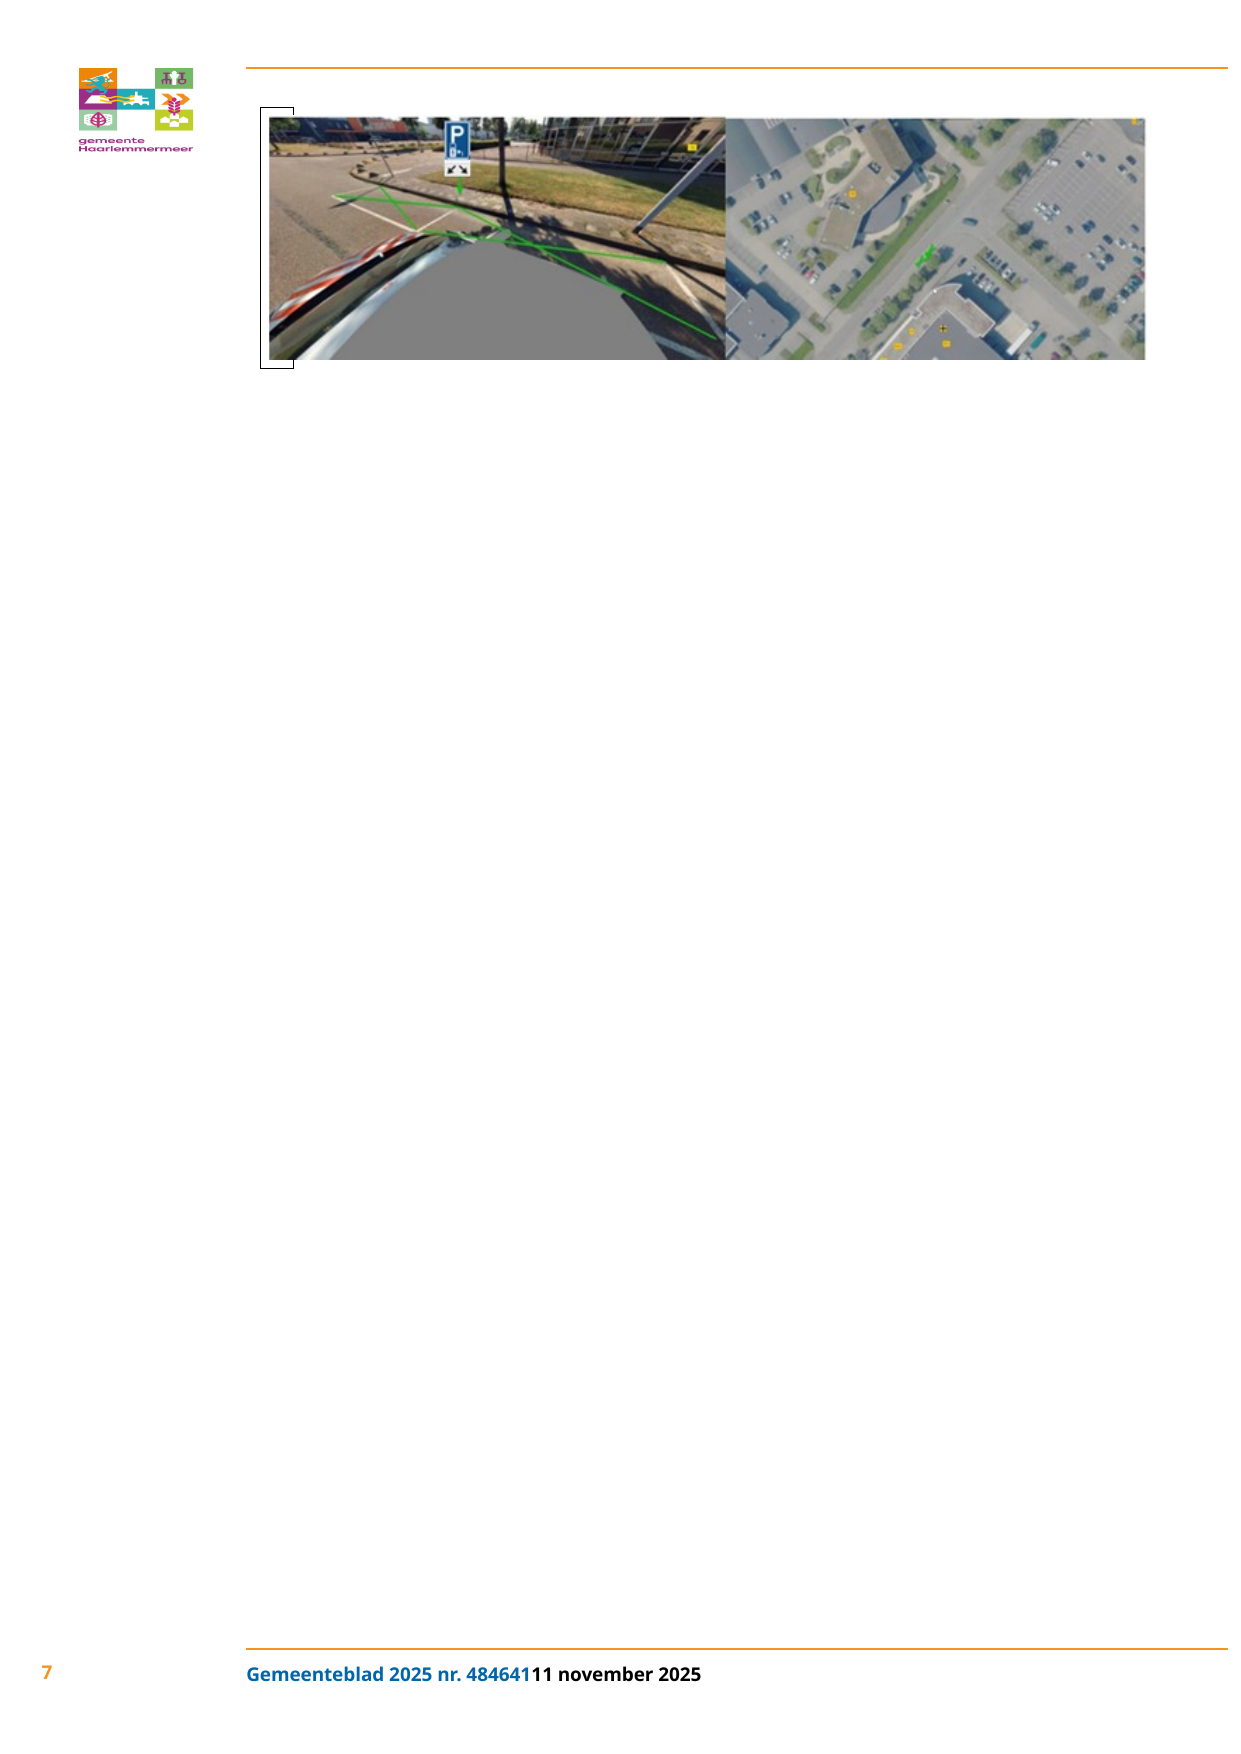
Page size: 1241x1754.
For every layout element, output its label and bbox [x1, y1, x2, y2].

picture [41, 47, 231, 172]
picture [268, 115, 1149, 360]
